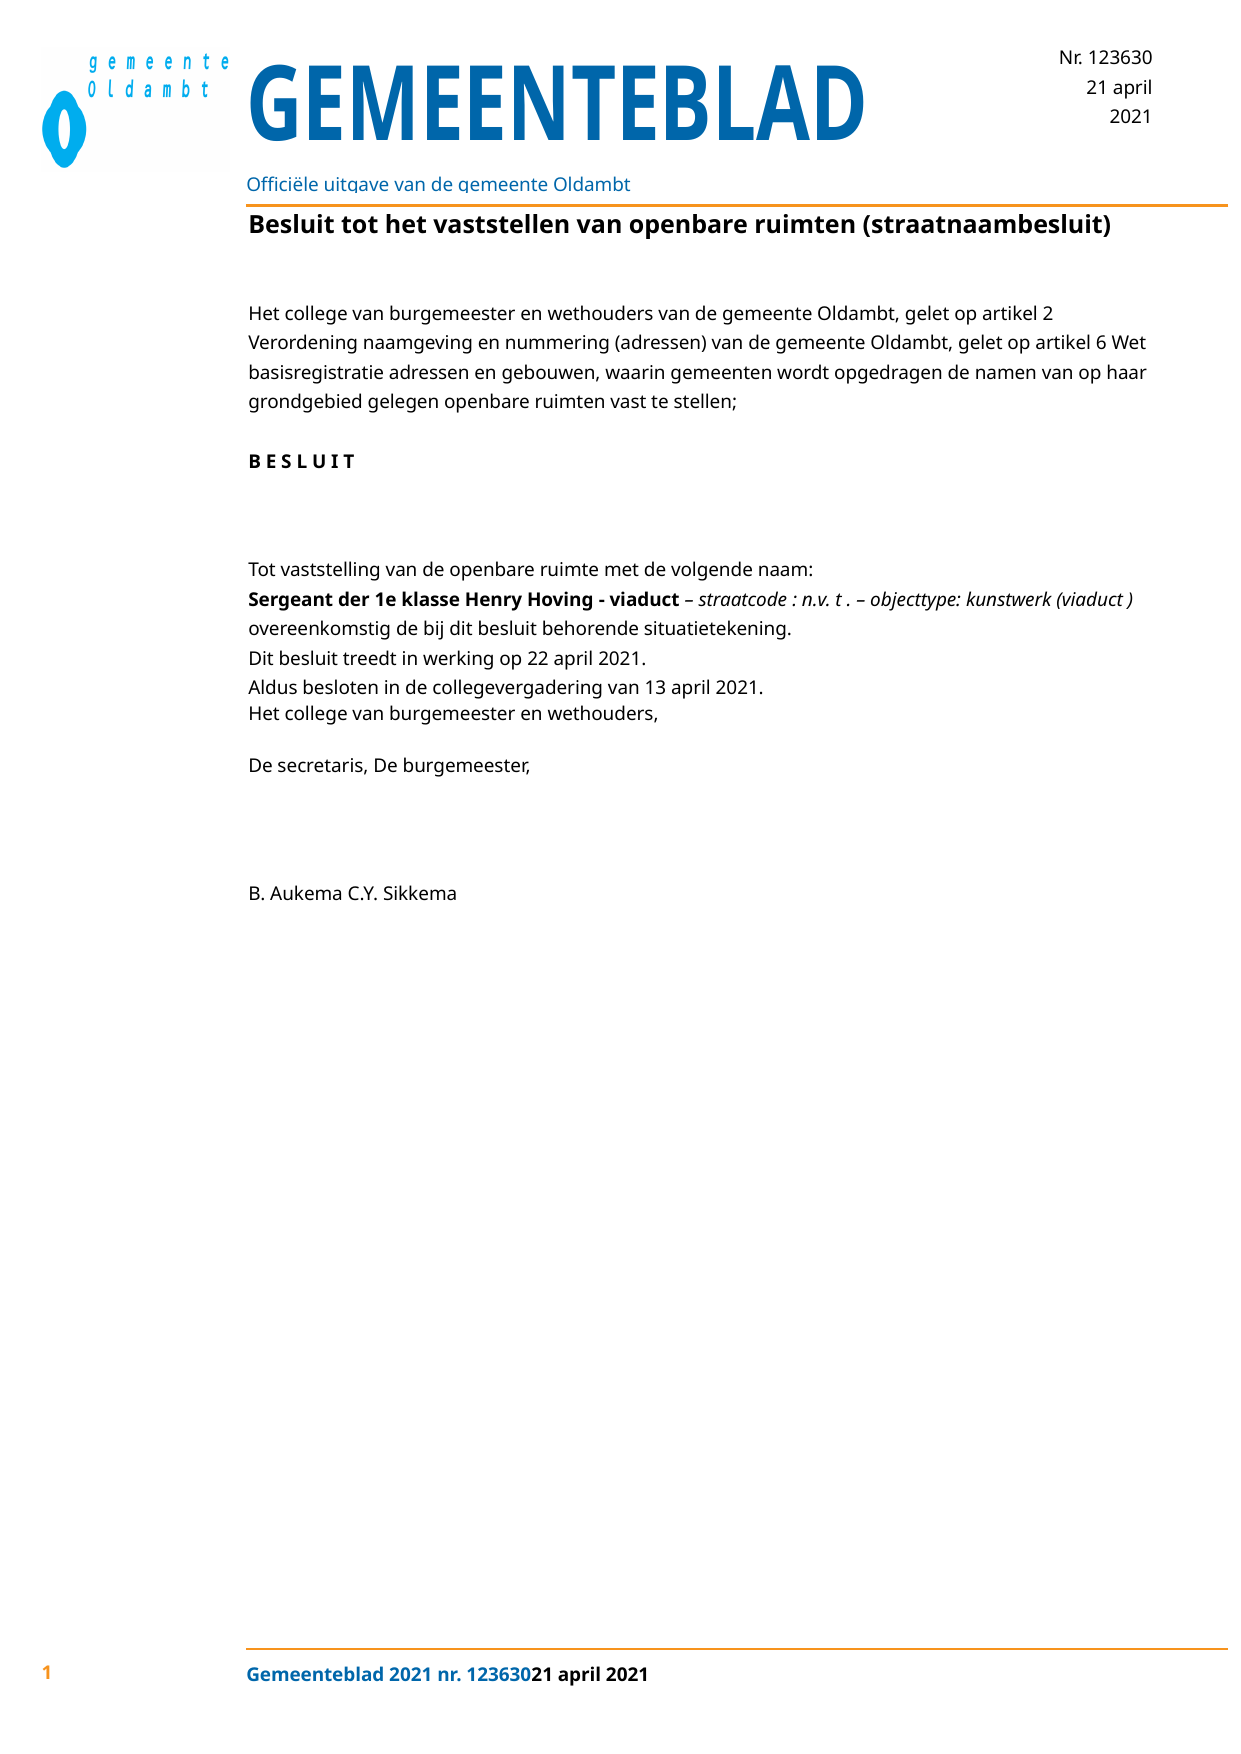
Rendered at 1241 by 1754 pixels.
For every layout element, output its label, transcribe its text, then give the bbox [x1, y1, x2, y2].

text Sergeant der 1e klasse Henry Hoving - viaduct – straatcode : n.v. t . – objecttype: kunstwerk (viaduct ) [248, 586, 1152, 612]
text Dit besluit treedt in werking op 22 april 2021. [248, 645, 1152, 671]
text overeenkomstig de bij dit besluit behorende situatietekening. [248, 615, 1152, 641]
text Het college van burgemeester en wethouders van de gemeente Oldambt, gelet op artikel 2 Verordening naamgeving en nummering (adressen) van de gemeente Oldambt, gelet op artikel 6 Wet basisregistratie adressen en gebouwen, waarin gemeenten wordt opgedragen de namen van op haar grondgebied gelegen openbare ruimten vast te stellen; [248, 300, 1152, 414]
text Aldus besloten in de collegevergadering van 13 april 2021. [248, 674, 1152, 700]
text Het college van burgemeester en wethouders, [248, 700, 1152, 726]
text Besluit tot het vaststellen van openbare ruimten (straatnaambesluit) [248, 207, 1152, 241]
picture [41, 47, 231, 172]
text B E S L U I T [248, 448, 1152, 473]
text De secretaris, De burgemeester, [248, 752, 1152, 777]
text Tot vaststelling van de openbare ruimte met de volgende naam: [248, 556, 1152, 582]
text B. Aukema C.Y. Sikkema [248, 880, 1152, 906]
